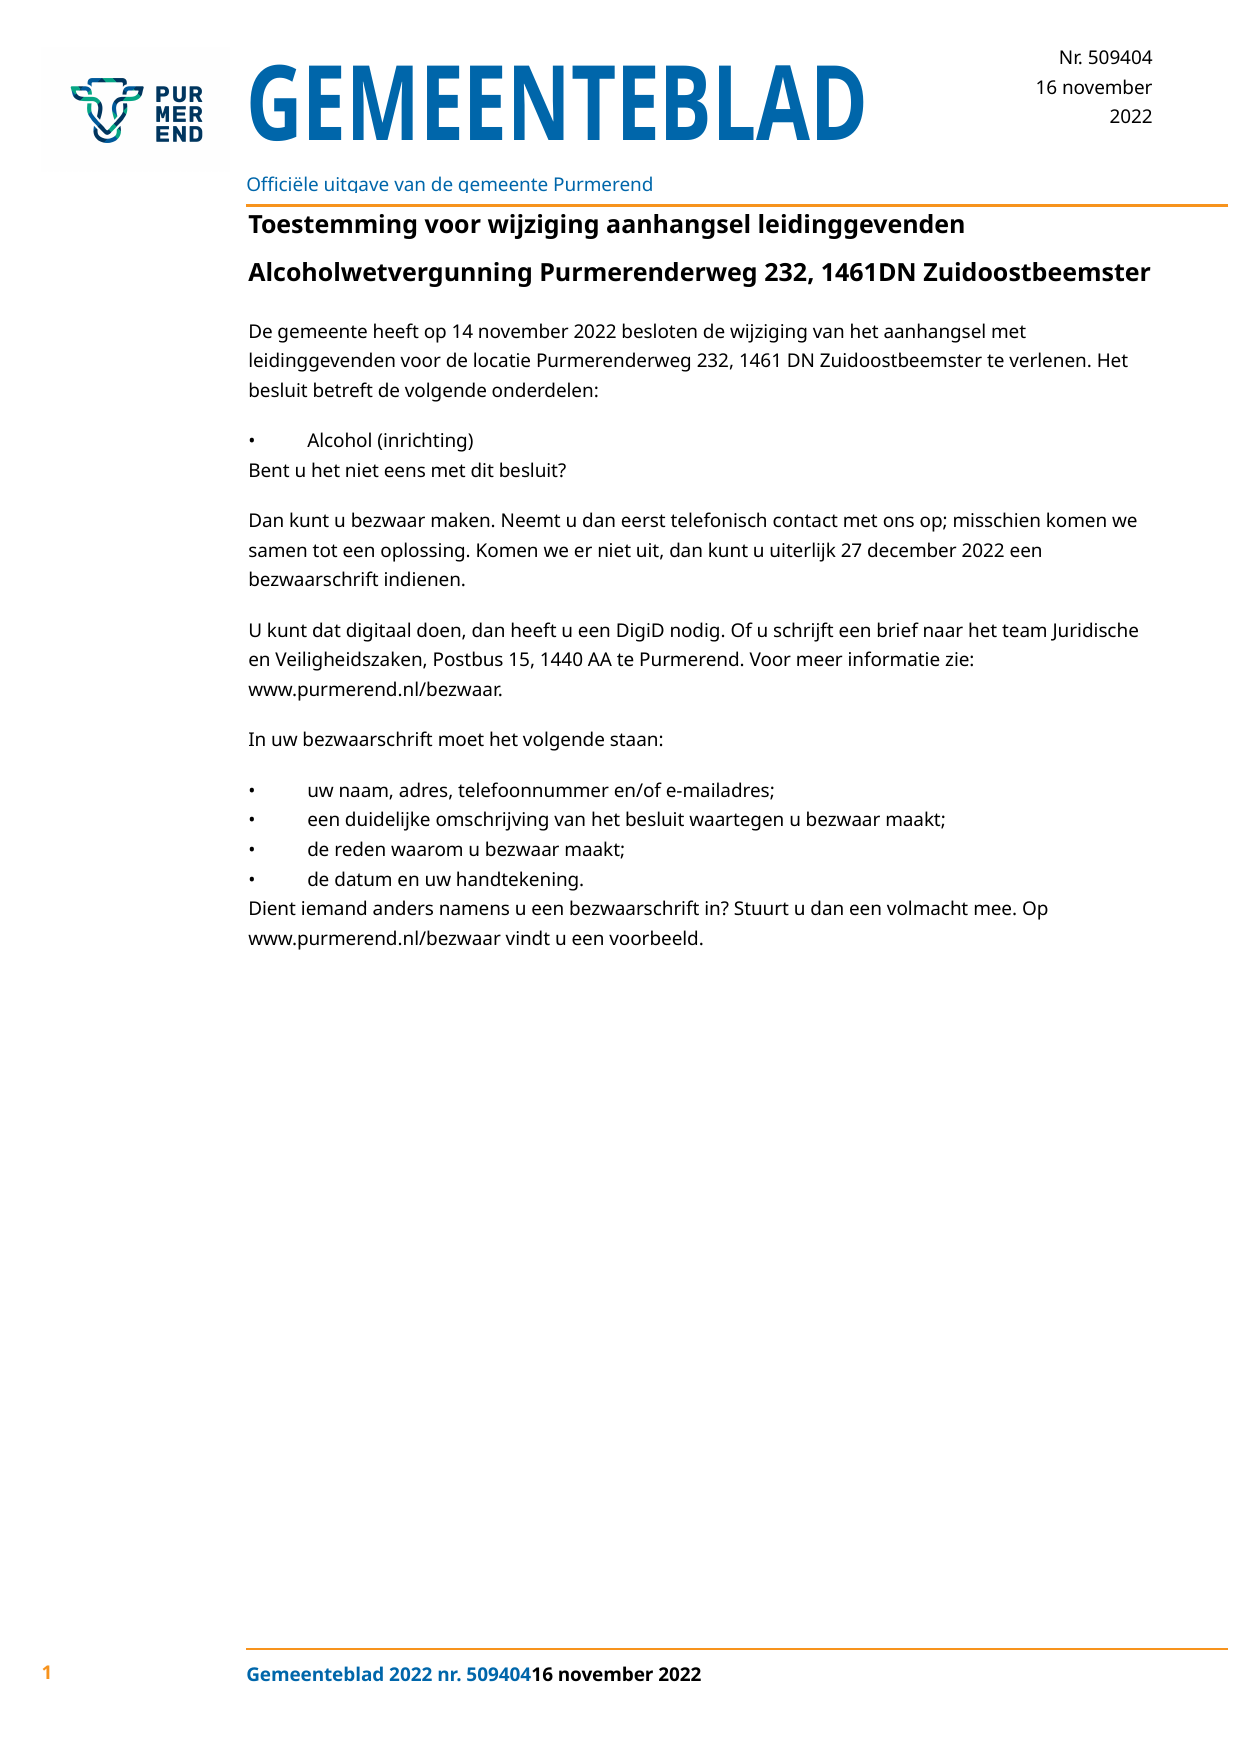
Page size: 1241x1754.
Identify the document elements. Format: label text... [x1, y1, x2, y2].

list Alcohol (inrichting) [248, 427, 1152, 453]
list uw naam, adres, telefoonnummer en/of e-mailadres; [248, 777, 1152, 803]
list de datum en uw handtekening. [248, 866, 1152, 892]
text Bent u het niet eens met dit besluit? [248, 457, 1152, 483]
text In uw bezwaarschrift moet het volgende staan: [248, 727, 1152, 752]
text Dient iemand anders namens u een bezwaarschrift in? Stuurt u dan een volmacht mee. Op www.purmerend.nl/bezwaar vindt u een voorbeeld. [248, 895, 1152, 951]
picture [41, 47, 231, 172]
text U kunt dat digitaal doen, dan heeft u een DigiD nodig. Of u schrijft een brief naar het team Juridische en Veiligheidszaken, Postbus 15, 1440 AA te Purmerend. Voor meer informatie zie: www.purmerend.nl/bezwaar. [248, 617, 1152, 702]
text De gemeente heeft op 14 november 2022 besloten de wijziging van het aanhangsel met leidinggevenden voor de locatie Purmerenderweg 232, 1461 DN Zuidoostbeemster te verlenen. Het besluit betreft de volgende onderdelen: [248, 318, 1152, 403]
text Toestemming voor wijziging aanhangsel leidinggevenden Alcoholwetvergunning Purmerenderweg 232, 1461DN Zuidoostbeemster [248, 207, 1152, 288]
text Dan kunt u bezwaar maken. Neemt u dan eerst telefonisch contact met ons op; misschien komen we samen tot een oplossing. Komen we er niet uit, dan kunt u uiterlijk 27 december 2022 een bezwaarschrift indienen. [248, 507, 1152, 592]
list de reden waarom u bezwaar maakt; [248, 836, 1152, 862]
list een duidelijke omschrijving van het besluit waartegen u bezwaar maakt; [248, 807, 1152, 832]
